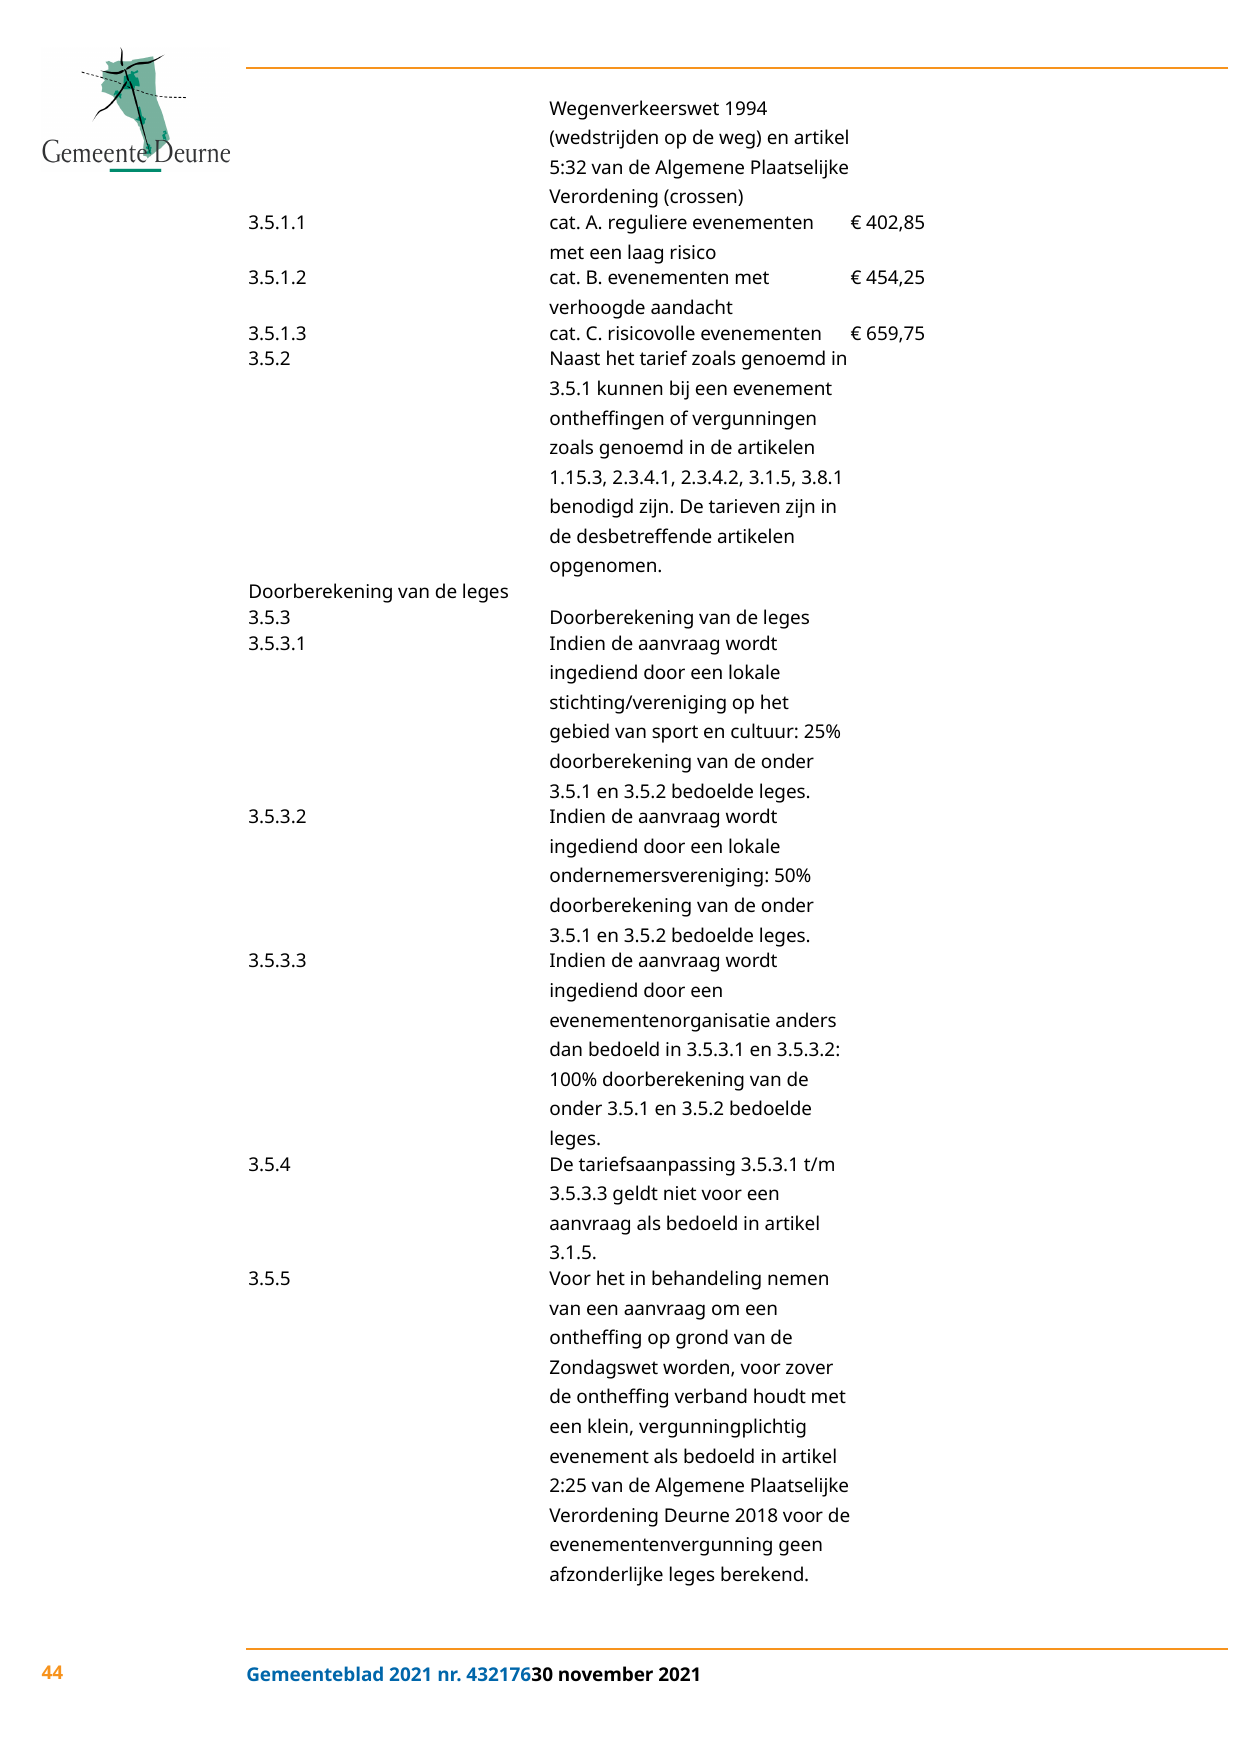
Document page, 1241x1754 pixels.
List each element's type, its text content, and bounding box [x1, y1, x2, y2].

table_cell Wegenverkeerswet 1994 (wedstrijden op de weg) en artikel 5:32 van de Algemene Plaatselijke Verordening (crossen) [549, 95, 850, 209]
table_cell Voor het in behandeling nemen van een aanvraag om een ontheffing op grond van de Zondagswet worden, voor zover de ontheffing verband houdt met een klein, vergunningplichtig evenement als bedoeld in artikel 2:25 van de Algemene Plaatselijke Verordening Deurne 2018 voor de evenementenvergunning geen afzonderlijke leges berekend. [549, 1265, 850, 1587]
table_cell De tariefsaanpassing 3.5.3.1 t/m 3.5.3.3 geldt niet voor een aanvraag als bedoeld in artikel 3.1.5. [549, 1151, 850, 1265]
table_cell [850, 630, 1152, 803]
table_cell Doorberekening van de leges [549, 604, 850, 630]
table_cell Naast het tarief zoals genoemd in 3.5.1 kunnen bij een evenement ontheffingen of vergunningen zoals genoemd in de artikelen 1.15.3, 2.3.4.1, 2.3.4.2, 3.1.5, 3.8.1 benodigd zijn. De tarieven zijn in de desbetreffende artikelen opgenomen. [549, 346, 850, 578]
table_cell cat. C. risicovolle evenementen [549, 320, 850, 346]
table_cell Indien de aanvraag wordt ingediend door een lokale ondernemersvereniging: 50% doorberekening van de onder 3.5.1 en 3.5.2 bedoelde leges. [549, 804, 850, 948]
table_cell € 402,85 [850, 209, 1152, 264]
table_cell cat. A. reguliere evenementen met een laag risico [549, 209, 850, 264]
table_cell 3.5.3.2 [248, 804, 549, 948]
table_cell Indien de aanvraag wordt ingediend door een lokale stichting/vereniging op het gebied van sport en cultuur: 25% doorberekening van de onder 3.5.1 en 3.5.2 bedoelde leges. [549, 630, 850, 803]
table_cell 3.5.1.1 [248, 209, 549, 264]
table_cell [850, 604, 1152, 630]
table_cell 3.5.3.1 [248, 630, 549, 803]
table_cell 3.5.1.3 [248, 320, 549, 346]
table_cell € 454,25 [850, 265, 1152, 320]
table_cell [850, 804, 1152, 948]
table_cell 3.5.3 [248, 604, 549, 630]
table_cell 3.5.4 [248, 1151, 549, 1265]
table_cell 3.5.5 [248, 1265, 549, 1587]
table_cell 3.5.3.3 [248, 948, 549, 1151]
table_cell 3.5.2 [248, 346, 549, 578]
table_cell [248, 95, 549, 209]
table_cell cat. B. evenementen met verhoogde aandacht [549, 265, 850, 320]
table_cell Indien de aanvraag wordt ingediend door een evenementenorganisatie anders dan bedoeld in 3.5.3.1 en 3.5.3.2: 100% doorberekening van de onder 3.5.1 en 3.5.2 bedoelde leges. [549, 948, 850, 1151]
table_cell € 659,75 [850, 320, 1152, 346]
table_cell [850, 95, 1152, 209]
table_cell [850, 948, 1152, 1151]
table_cell [850, 1151, 1152, 1265]
picture [41, 47, 231, 172]
table_cell Doorberekening van de leges [248, 579, 1152, 604]
table_cell [850, 346, 1152, 578]
table_cell [850, 1265, 1152, 1587]
table_cell 3.5.1.2 [248, 265, 549, 320]
